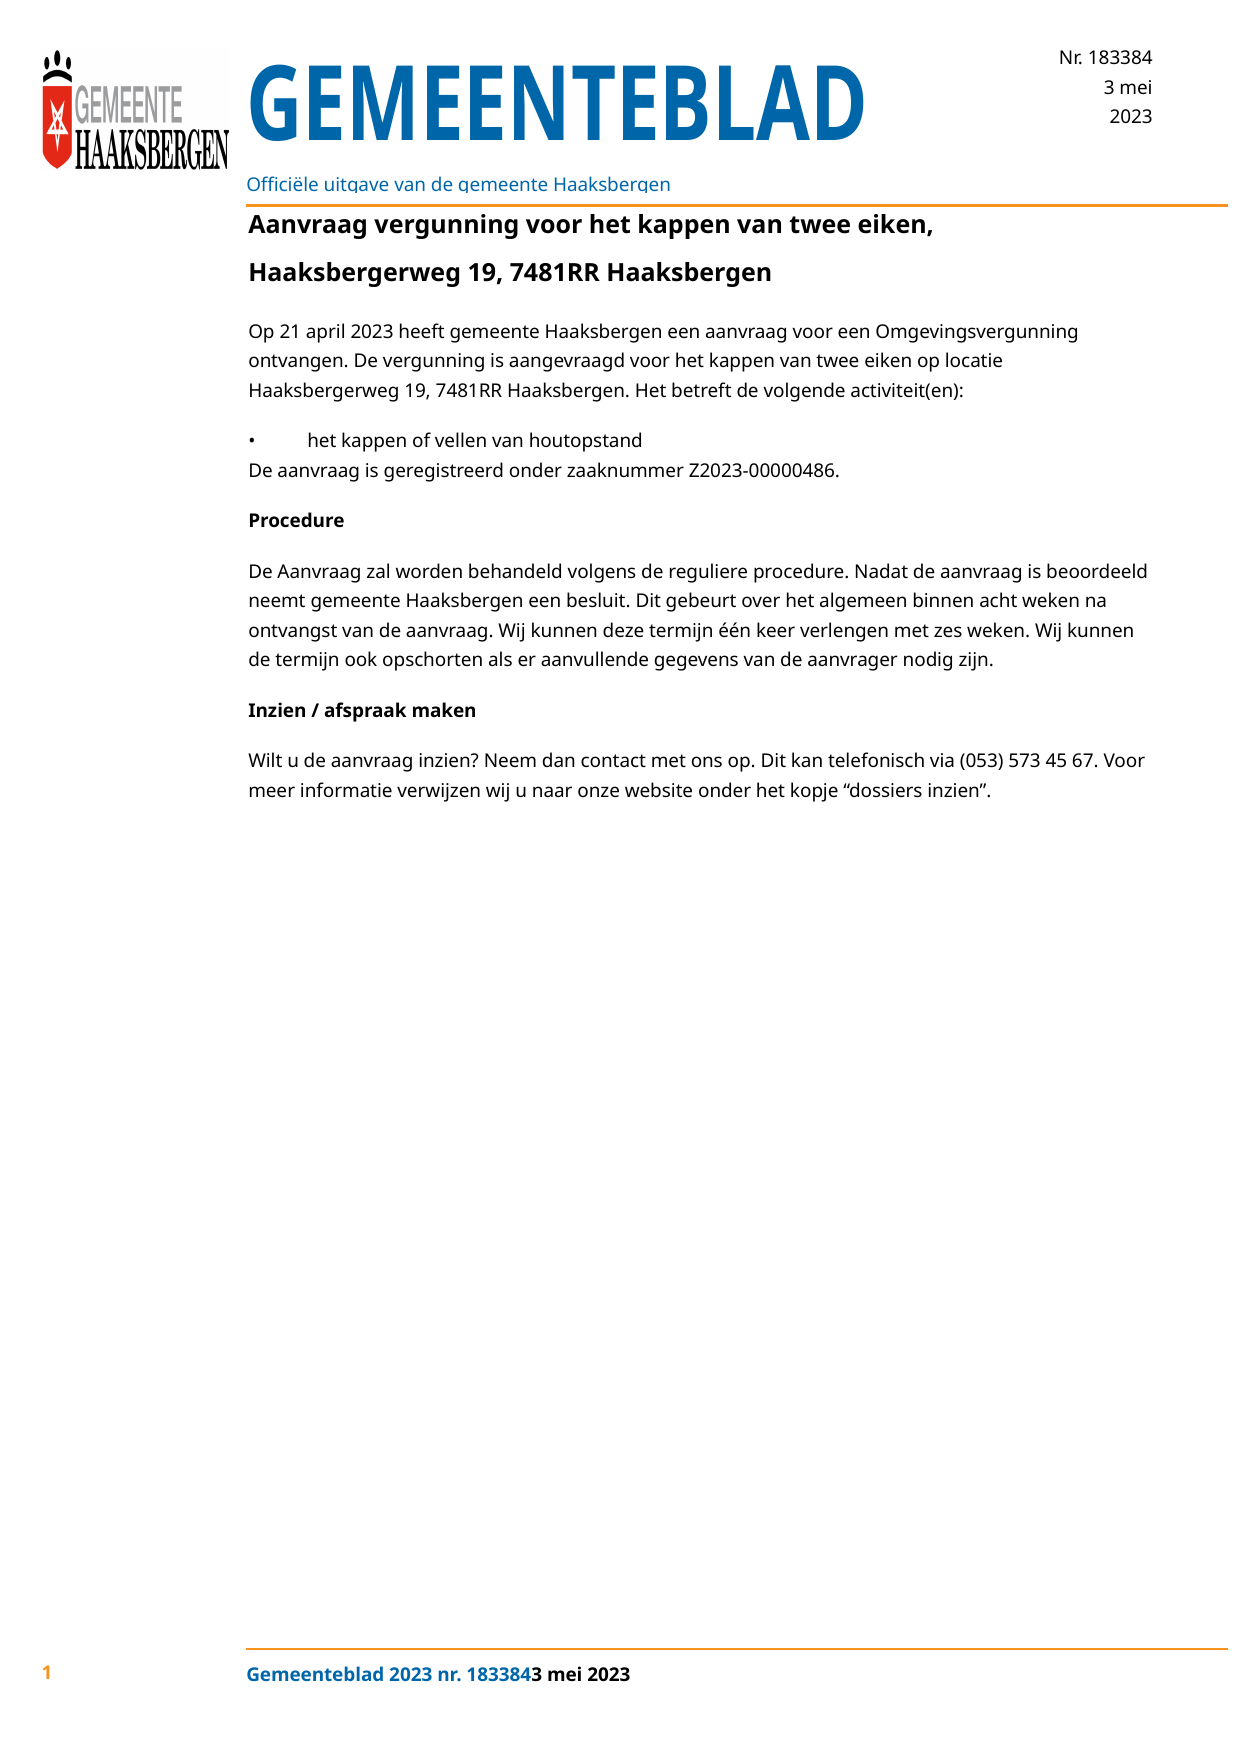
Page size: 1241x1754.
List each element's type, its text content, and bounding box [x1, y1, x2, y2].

text Wilt u de aanvraag inzien? Neem dan contact met ons op. Dit kan telefonisch via (053) 573 45 67. Voor meer informatie verwijzen wij u naar onze website onder het kopje “dossiers inzien”. [248, 747, 1152, 803]
text Inzien / afspraak maken [248, 697, 1152, 723]
text Aanvraag vergunning voor het kappen van twee eiken, Haaksbergerweg 19, 7481RR Haaksbergen [248, 207, 1152, 288]
text De Aanvraag zal worden behandeld volgens de reguliere procedure. Nadat de aanvraag is beoordeeld neemt gemeente Haaksbergen een besluit. Dit gebeurt over het algemeen binnen acht weken na ontvangst van de aanvraag. Wij kunnen deze termijn één keer verlengen met zes weken. Wij kunnen de termijn ook opschorten als er aanvullende gegevens van de aanvrager nodig zijn. [248, 558, 1152, 672]
text Procedure [248, 507, 1152, 533]
text De aanvraag is geregistreerd onder zaaknummer Z2023-00000486. [248, 457, 1152, 483]
text Op 21 april 2023 heeft gemeente Haaksbergen een aanvraag voor een Omgevingsvergunning ontvangen. De vergunning is aangevraagd voor het kappen van twee eiken op locatie Haaksbergerweg 19, 7481RR Haaksbergen. Het betreft de volgende activiteit(en): [248, 318, 1152, 403]
picture [41, 47, 231, 172]
list het kappen of vellen van houtopstand [248, 427, 1152, 453]
